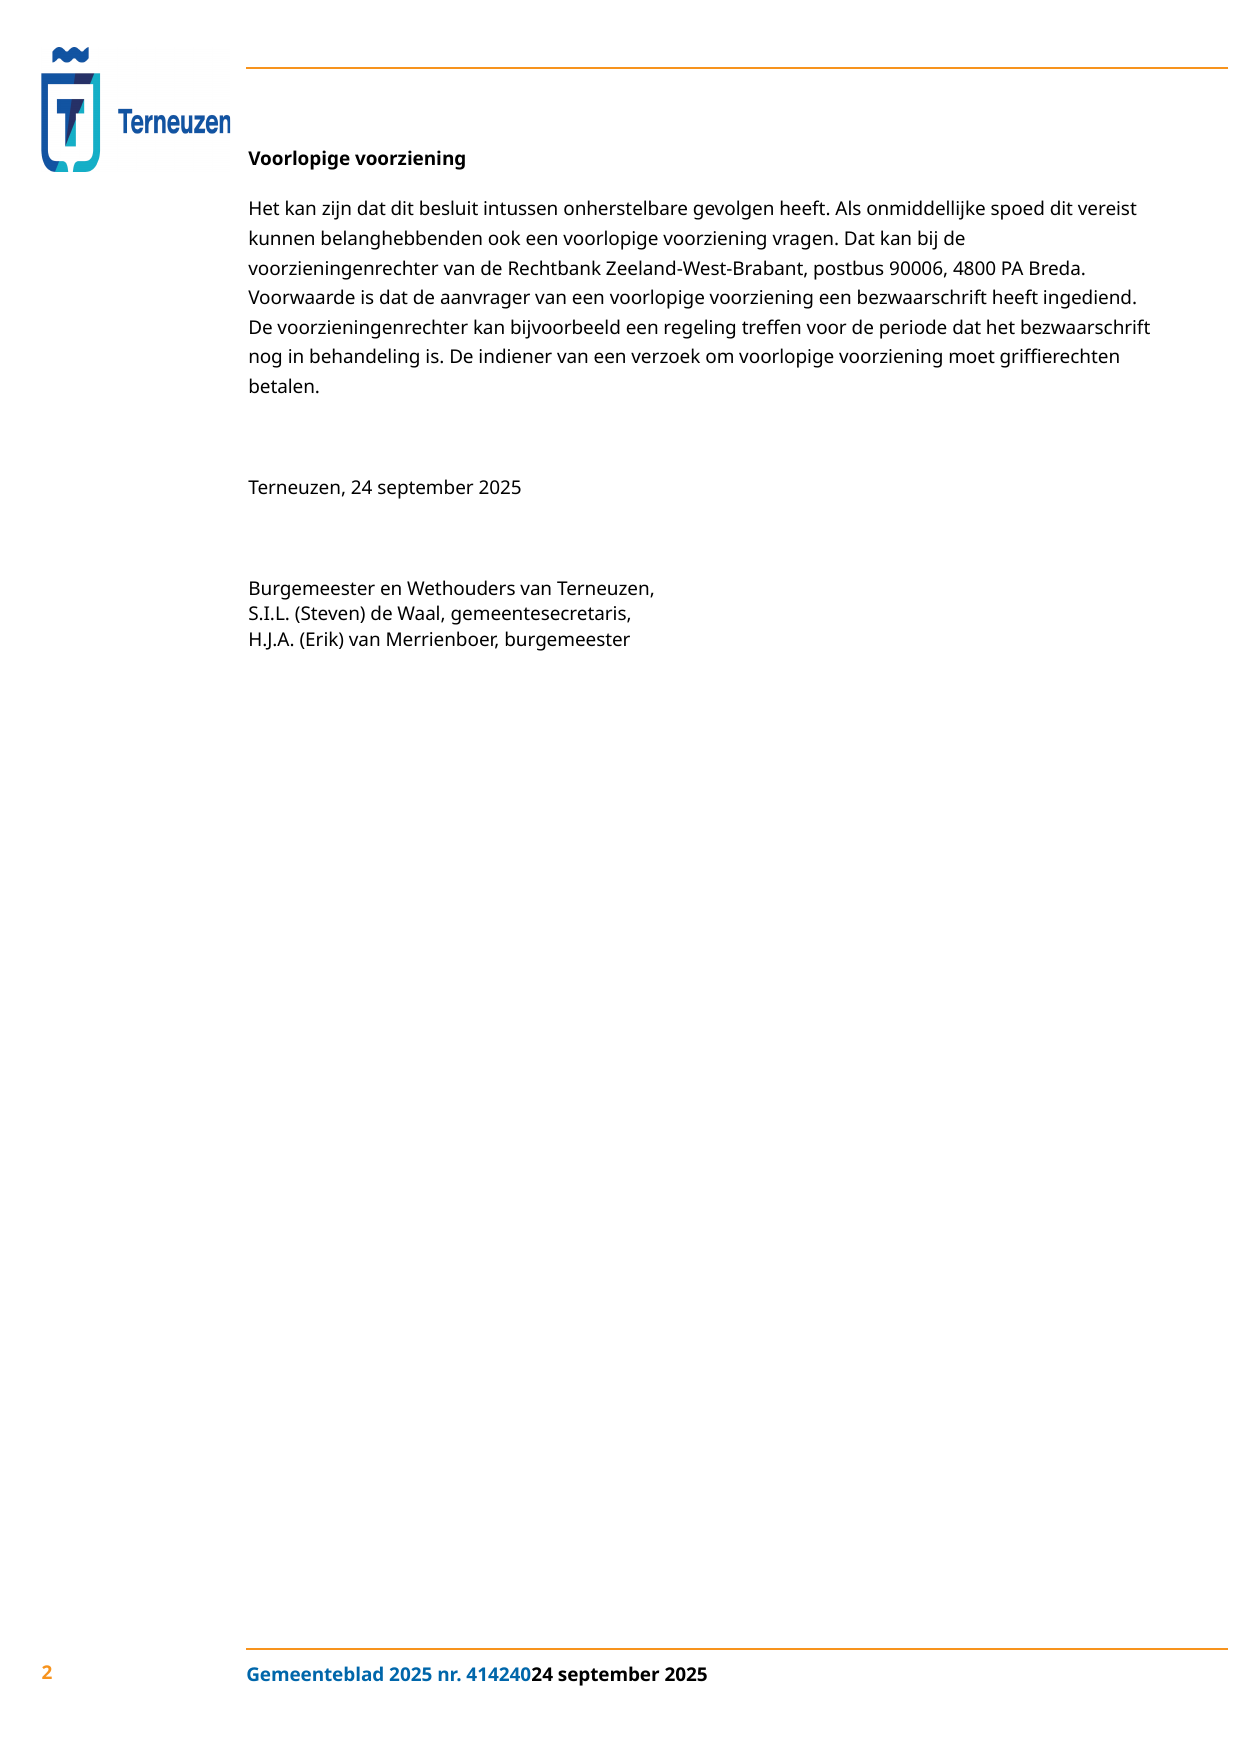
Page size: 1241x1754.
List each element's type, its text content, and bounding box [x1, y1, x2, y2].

text Het kan zijn dat dit besluit intussen onherstelbare gevolgen heeft. Als onmiddellijke spoed dit vereist kunnen belanghebbenden ook een voorlopige voorziening vragen. Dat kan bij de voorzieningenrechter van de Rechtbank Zeeland-West-Brabant, postbus 90006, 4800 PA Breda. Voorwaarde is dat de aanvrager van een voorlopige voorziening een bezwaarschrift heeft ingediend. De voorzieningenrechter kan bijvoorbeeld een regeling treffen voor de periode dat het bezwaarschrift nog in behandeling is. De indiener van een verzoek om voorlopige voorziening moet griffierechten betalen. [248, 196, 1152, 399]
table_cell S.I.L. (Steven) de Waal, gemeentesecretaris, [248, 601, 700, 626]
table_cell [700, 601, 1152, 626]
table_cell H.J.A. (Erik) van Merrienboer, burgemeester [248, 626, 1152, 652]
table_header Burgemeester en Wethouders van Terneuzen, [248, 575, 1152, 601]
text Voorlopige voorziening [248, 145, 1152, 171]
text Terneuzen, 24 september 2025 [248, 474, 1152, 500]
picture [41, 47, 231, 172]
